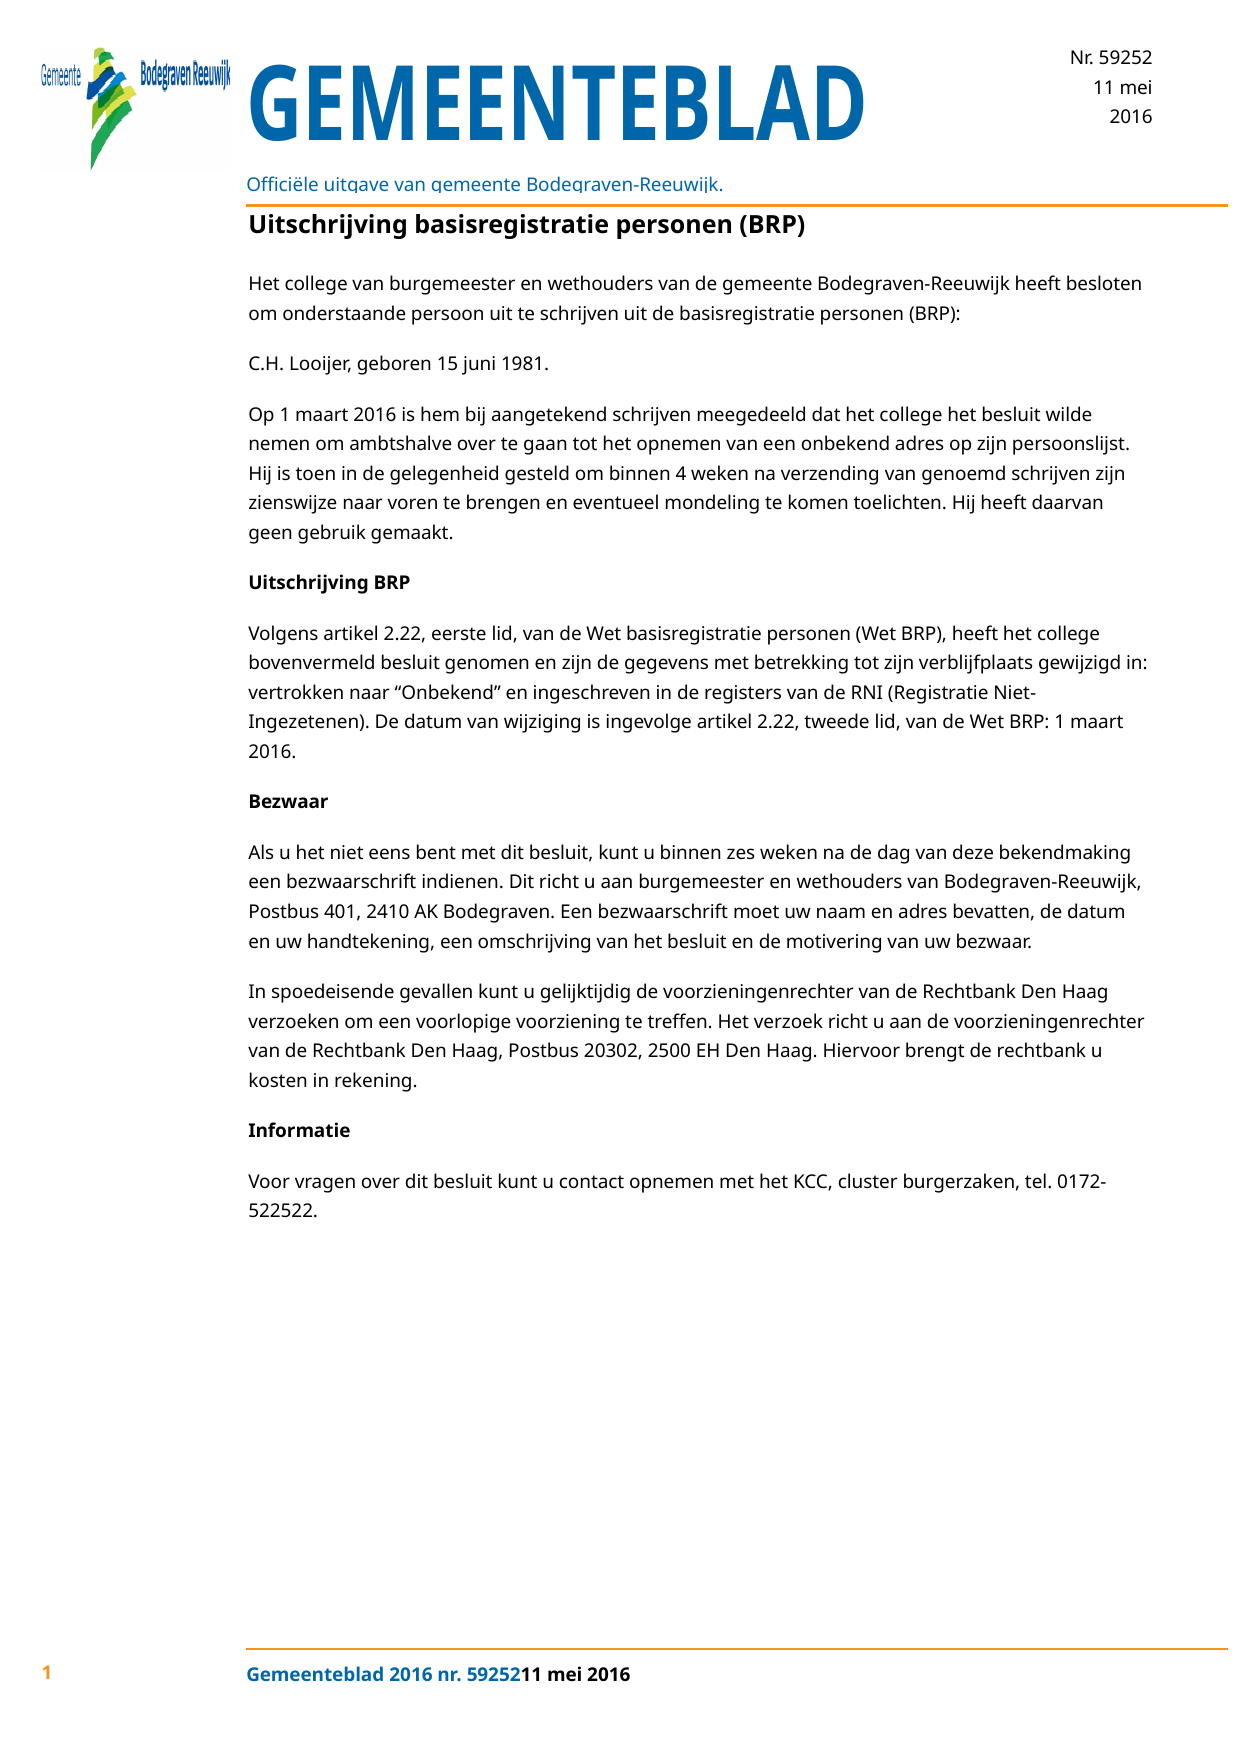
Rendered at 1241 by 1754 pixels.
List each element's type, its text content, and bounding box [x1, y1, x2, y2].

text Uitschrijving basisregistratie personen (BRP) [248, 207, 1152, 241]
text In spoedeisende gevallen kunt u gelijktijdig de voorzieningenrechter van de Rechtbank Den Haag verzoeken om een voorlopige voorziening te treffen. Het verzoek richt u aan de voorzieningenrechter van de Rechtbank Den Haag, Postbus 20302, 2500 EH Den Haag. Hiervoor brengt de rechtbank u kosten in rekening. [248, 978, 1152, 1093]
text C.H. Looijer, geboren 15 juni 1981. [248, 350, 1152, 376]
text Uitschrijving BRP [248, 569, 1152, 595]
text Op 1 maart 2016 is hem bij aangetekend schrijven meegedeeld dat het college het besluit wilde nemen om ambtshalve over te gaan tot het opnemen van een onbekend adres op zijn persoonslijst. Hij is toen in de gelegenheid gesteld om binnen 4 weken na verzending van genoemd schrijven zijn zienswijze naar voren te brengen en eventueel mondeling te komen toelichten. Hij heeft daarvan geen gebruik gemaakt. [248, 401, 1152, 545]
text Bezwaar [248, 789, 1152, 814]
text Informatie [248, 1117, 1152, 1143]
text Het college van burgemeester en wethouders van de gemeente Bodegraven-Reeuwijk heeft besloten om onderstaande persoon uit te schrijven uit de basisregistratie personen (BRP): [248, 270, 1152, 326]
text Als u het niet eens bent met dit besluit, kunt u binnen zes weken na de dag van deze bekendmaking een bezwaarschrift indienen. Dit richt u aan burgemeester en wethouders van Bodegraven-Reeuwijk, Postbus 401, 2410 AK Bodegraven. Een bezwaarschrift moet uw naam en adres bevatten, de datum en uw handtekening, een omschrijving van het besluit en de motivering van uw bezwaar. [248, 839, 1152, 953]
text Voor vragen over dit besluit kunt u contact opnemen met het KCC, cluster burgerzaken, tel. 0172-522522. [248, 1168, 1152, 1223]
text Volgens artikel 2.22, eerste lid, van de Wet basisregistratie personen (Wet BRP), heeft het college bovenvermeld besluit genomen en zijn de gegevens met betrekking tot zijn verblijfplaats gewijzigd in: vertrokken naar “Onbekend” en ingeschreven in de registers van de RNI (Registratie Niet-Ingezetenen). De datum van wijziging is ingevolge artikel 2.22, tweede lid, van de Wet BRP: 1 maart 2016. [248, 620, 1152, 764]
picture [41, 47, 231, 172]
